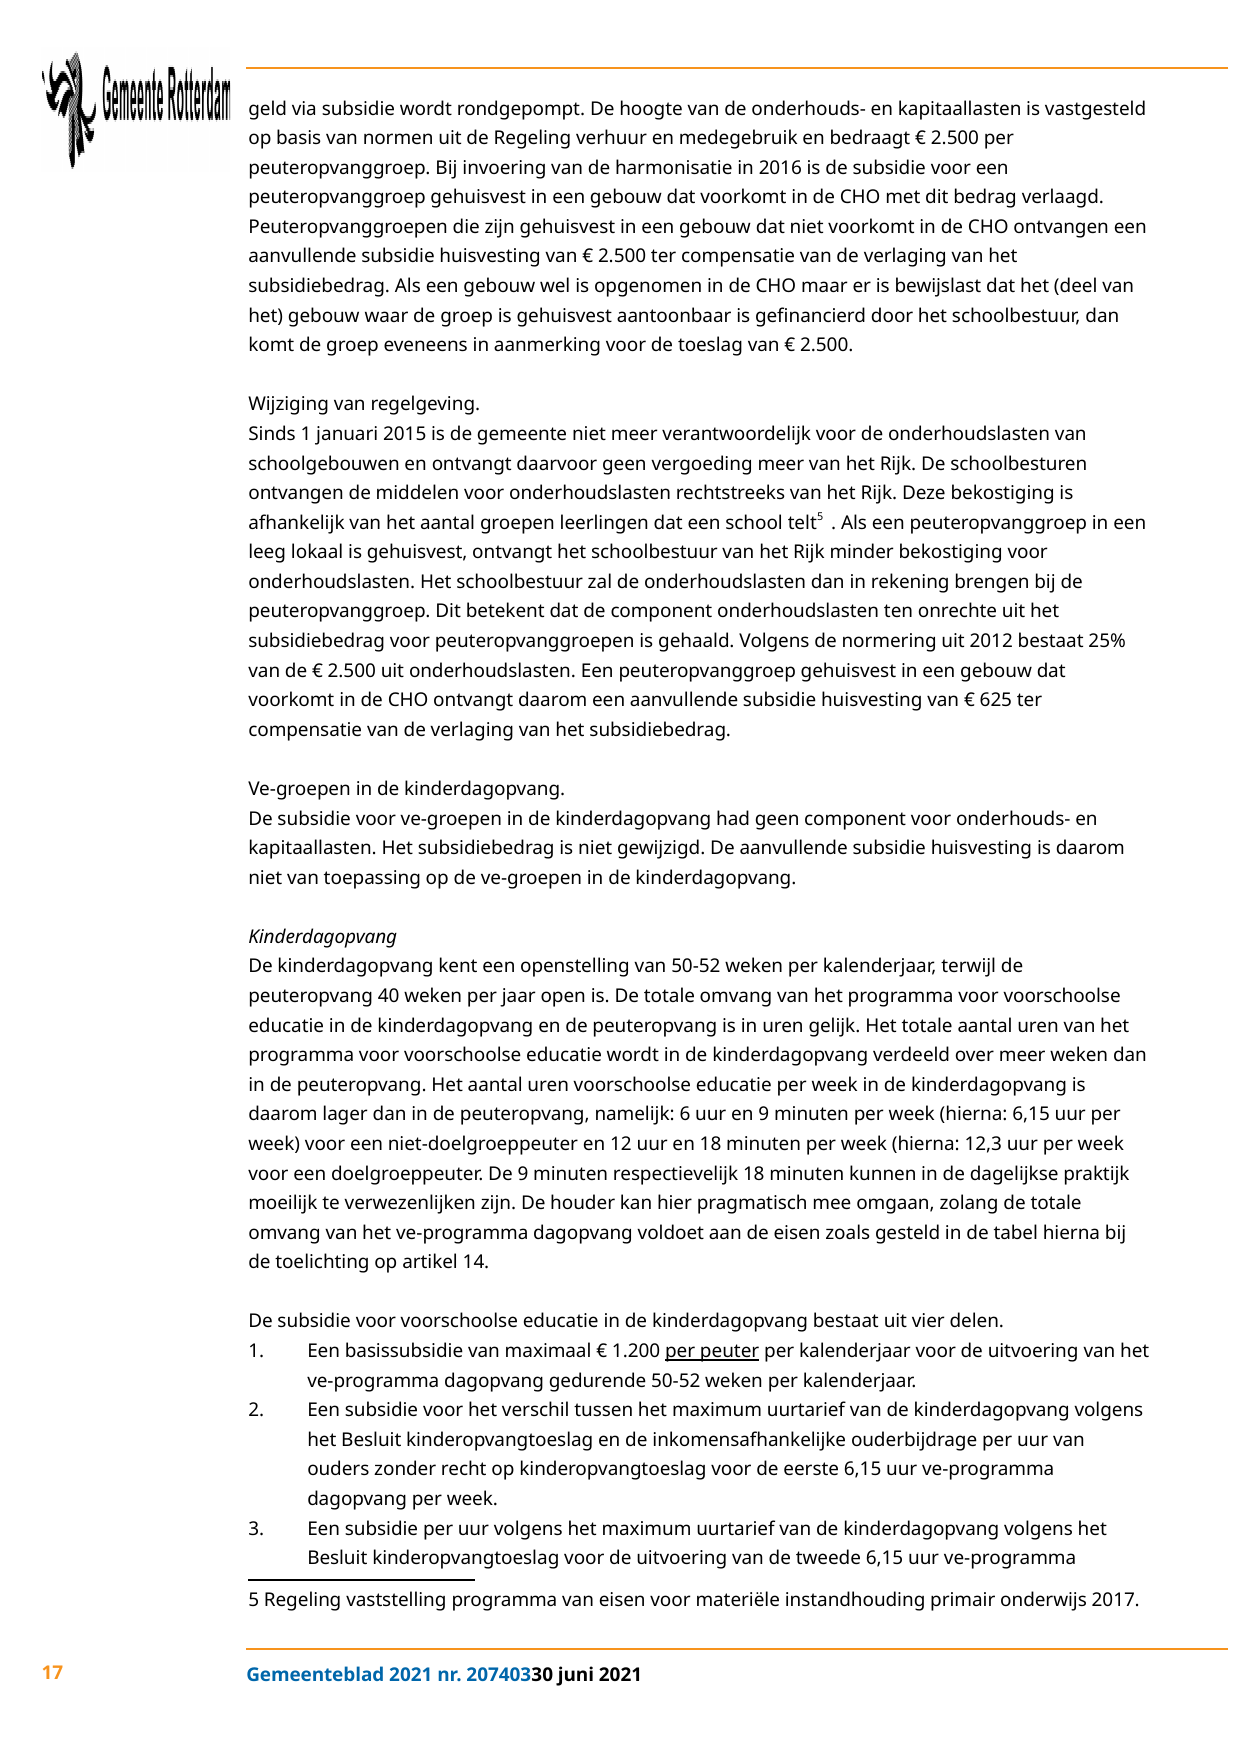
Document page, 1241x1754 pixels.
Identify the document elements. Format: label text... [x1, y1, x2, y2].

text Peuteropvanggroepen die zijn gehuisvest in een gebouw dat niet voorkomt in de CHO ontvangen een aanvullende subsidie huisvesting van € 2.500 ter compensatie van de verlaging van het subsidiebedrag. Als een gebouw wel is opgenomen in de CHO maar er is bewijslast dat het (deel van het) gebouw waar de groep is gehuisvest aantoonbaar is gefinancierd door het schoolbestuur, dan komt de groep eveneens in aanmerking voor de toeslag van € 2.500. [248, 213, 1152, 357]
text Ve-groepen in de kinderdagopvang. [248, 775, 1152, 801]
text geld via subsidie wordt rondgepompt. De hoogte van de onderhouds- en kapitaallasten is vastgesteld op basis van normen uit de Regeling verhuur en medegebruik en bedraagt € 2.500 per peuteropvanggroep. Bij invoering van de harmonisatie in 2016 is de subsidie voor een peuteropvanggroep gehuisvest in een gebouw dat voorkomt in de CHO met dit bedrag verlaagd. [248, 95, 1152, 209]
text Kinderdagopvang [248, 923, 1152, 949]
text Sinds 1 januari 2015 is de gemeente niet meer verantwoordelijk voor de onderhoudslasten van schoolgebouwen en ontvangt daarvoor geen vergoeding meer van het Rijk. De schoolbesturen ontvangen de middelen voor onderhoudslasten rechtstreeks van het Rijk. Deze bekostiging is afhankelijk van het aantal groepen leerlingen dat een school telt . Als een peuteropvanggroep in een leeg lokaal is gehuisvest, ontvangt het schoolbestuur van het Rijk minder bekostiging voor onderhoudslasten. Het schoolbestuur zal de onderhoudslasten dan in rekening brengen bij de peuteropvanggroep. Dit betekent dat de component onderhoudslasten ten onrechte uit het subsidiebedrag voor peuteropvanggroepen is gehaald. Volgens de normering uit 2012 bestaat 25% van de € 2.500 uit onderhoudslasten. Een peuteropvanggroep gehuisvest in een gebouw dat voorkomt in de CHO ontvangt daarom een aanvullende subsidie huisvesting van € 625 ter compensatie van de verlaging van het subsidiebedrag. [248, 420, 1152, 742]
list Een subsidie per uur volgens het maximum uurtarief van de kinderdagopvang volgens het Besluit kinderopvangtoeslag voor de uitvoering van de tweede 6,15 uur ve-programma [248, 1515, 1152, 1570]
text De kinderdagopvang kent een openstelling van 50-52 weken per kalenderjaar, terwijl de peuteropvang 40 weken per jaar open is. De totale omvang van het programma voor voorschoolse educatie in de kinderdagopvang en de peuteropvang is in uren gelijk. Het totale aantal uren van het programma voor voorschoolse educatie wordt in de kinderdagopvang verdeeld over meer weken dan in de peuteropvang. Het aantal uren voorschoolse educatie per week in de kinderdagopvang is daarom lager dan in de peuteropvang, namelijk: 6 uur en 9 minuten per week (hierna: 6,15 uur per week) voor een niet-doelgroeppeuter en 12 uur en 18 minuten per week (hierna: 12,3 uur per week voor een doelgroeppeuter. De 9 minuten respectievelijk 18 minuten kunnen in de dagelijkse praktijk moeilijk te verwezenlijken zijn. De houder kan hier pragmatisch mee omgaan, zolang de totale omvang van het ve-programma dagopvang voldoet aan de eisen zoals gesteld in de tabel hierna bij de toelichting op artikel 14. [248, 953, 1152, 1274]
text De subsidie voor ve-groepen in de kinderdagopvang had geen component voor onderhouds- en kapitaallasten. Het subsidiebedrag is niet gewijzigd. De aanvullende subsidie huisvesting is daarom niet van toepassing op de ve-groepen in de kinderdagopvang. [248, 805, 1152, 890]
text De subsidie voor voorschoolse educatie in de kinderdagopvang bestaat uit vier delen. [248, 1308, 1152, 1333]
picture [41, 47, 231, 172]
list Een subsidie voor het verschil tussen het maximum uurtarief van de kinderdagopvang volgens het Besluit kinderopvangtoeslag en de inkomensafhankelijke ouderbijdrage per uur van ouders zonder recht op kinderopvangtoeslag voor de eerste 6,15 uur ve-programma dagopvang per week. [248, 1396, 1152, 1511]
text Wijziging van regelgeving. [248, 391, 1152, 416]
list Een basissubsidie van maximaal € 1.200 per peuter per kalenderjaar voor de uitvoering van het ve-programma dagopvang gedurende 50-52 weken per kalenderjaar. [248, 1337, 1152, 1393]
text Regeling vaststelling programma van eisen voor materiële instandhouding primair onderwijs 2017. [248, 1586, 1152, 1612]
